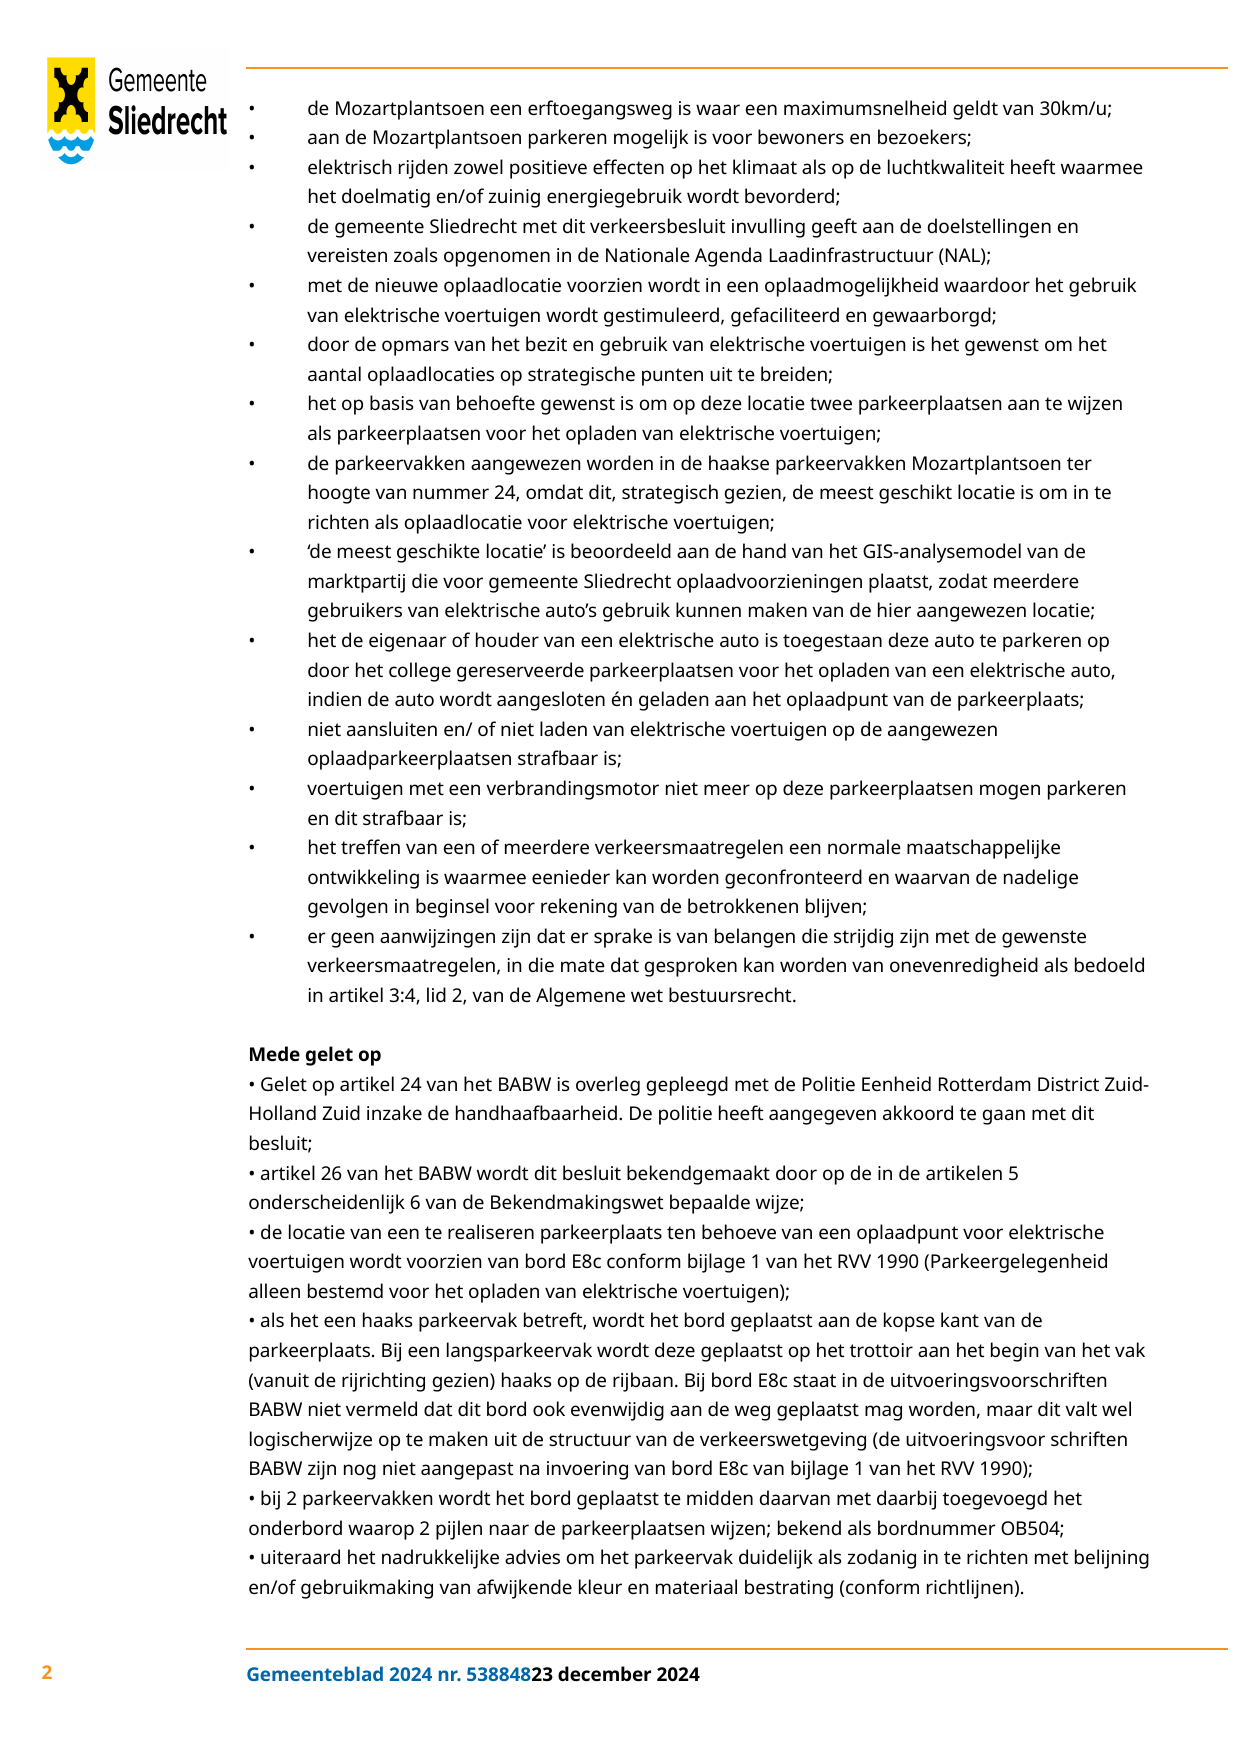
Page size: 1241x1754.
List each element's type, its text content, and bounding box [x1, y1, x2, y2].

text • artikel 26 van het BABW wordt dit besluit bekendgemaakt door op de in de artikelen 5 onderscheidenlijk 6 van de Bekendmakingswet bepaalde wijze; [248, 1160, 1152, 1215]
list door de opmars van het bezit en gebruik van elektrische voertuigen is het gewenst om het aantal oplaadlocaties op strategische punten uit te breiden; [248, 331, 1152, 387]
text • uiteraard het nadrukkelijke advies om het parkeervak duidelijk als zodanig in te richten met belijning en/of gebruikmaking van afwijkende kleur en materiaal bestrating (conform richtlijnen). [248, 1544, 1152, 1600]
list het op basis van behoefte gewenst is om op deze locatie twee parkeerplaatsen aan te wijzen als parkeerplaatsen voor het opladen van elektrische voertuigen; [248, 391, 1152, 446]
text • de locatie van een te realiseren parkeerplaats ten behoeve van een oplaadpunt voor elektrische voertuigen wordt voorzien van bord E8c conform bijlage 1 van het RVV 1990 (Parkeergelegenheid alleen bestemd voor het opladen van elektrische voertuigen); [248, 1219, 1152, 1304]
list het de eigenaar of houder van een elektrische auto is toegestaan deze auto te parkeren op door het college gereserveerde parkeerplaatsen voor het opladen van een elektrische auto, indien de auto wordt aangesloten én geladen aan het oplaadpunt van de parkeerplaats; [248, 627, 1152, 712]
list elektrisch rijden zowel positieve effecten op het klimaat als op de luchtkwaliteit heeft waarmee het doelmatig en/of zuinig energiegebruik wordt bevorderd; [248, 154, 1152, 209]
list niet aansluiten en/ of niet laden van elektrische voertuigen op de aangewezen oplaadparkeerplaatsen strafbaar is; [248, 716, 1152, 771]
list de Mozartplantsoen een erftoegangsweg is waar een maximumsnelheid geldt van 30km/u; [248, 95, 1152, 121]
list ‘de meest geschikte locatie’ is beoordeeld aan de hand van het GIS-analysemodel van de marktpartij die voor gemeente Sliedrecht oplaadvoorzieningen plaatst, zodat meerdere gebruikers van elektrische auto’s gebruik kunnen maken van de hier aangewezen locatie; [248, 538, 1152, 623]
list de parkeervakken aangewezen worden in de haakse parkeervakken Mozartplantsoen ter hoogte van nummer 24, omdat dit, strategisch gezien, de meest geschikt locatie is om in te richten als oplaadlocatie voor elektrische voertuigen; [248, 450, 1152, 535]
text • Gelet op artikel 24 van het BABW is overleg gepleegd met de Politie Eenheid Rotterdam District Zuid-Holland Zuid inzake de handhaafbaarheid. De politie heeft aangegeven akkoord te gaan met dit besluit; [248, 1071, 1152, 1156]
text • bij 2 parkeervakken wordt het bord geplaatst te midden daarvan met daarbij toegevoegd het onderbord waarop 2 pijlen naar de parkeerplaatsen wijzen; bekend als bordnummer OB504; [248, 1485, 1152, 1541]
list de gemeente Sliedrecht met dit verkeersbesluit invulling geeft aan de doelstellingen en vereisten zoals opgenomen in de Nationale Agenda Laadinfrastructuur (NAL); [248, 213, 1152, 268]
list voertuigen met een verbrandingsmotor niet meer op deze parkeerplaatsen mogen parkeren en dit strafbaar is; [248, 775, 1152, 831]
list er geen aanwijzingen zijn dat er sprake is van belangen die strijdig zijn met de gewenste verkeersmaatregelen, in die mate dat gesproken kan worden van onevenredigheid als bedoeld in artikel 3:4, lid 2, van de Algemene wet bestuursrecht. [248, 923, 1152, 1008]
text Mede gelet op [248, 1041, 1152, 1067]
list het treffen van een of meerdere verkeersmaatregelen een normale maatschappelijke ontwikkeling is waarmee eenieder kan worden geconfronteerd en waarvan de nadelige gevolgen in beginsel voor rekening van de betrokkenen blijven; [248, 834, 1152, 919]
list aan de Mozartplantsoen parkeren mogelijk is voor bewoners en bezoekers; [248, 124, 1152, 150]
text • als het een haaks parkeervak betreft, wordt het bord geplaatst aan de kopse kant van de parkeerplaats. Bij een langsparkeervak wordt deze geplaatst op het trottoir aan het begin van het vak (vanuit de rijrichting gezien) haaks op de rijbaan. Bij bord E8c staat in de uitvoeringsvoorschriften BABW niet vermeld dat dit bord ook evenwijdig aan de weg geplaatst mag worden, maar dit valt wel logischerwijze op te maken uit de structuur van de verkeerswetgeving (de uitvoeringsvoor schriften BABW zijn nog niet aangepast na invoering van bord E8c van bijlage 1 van het RVV 1990); [248, 1308, 1152, 1481]
picture [41, 47, 231, 172]
list met de nieuwe oplaadlocatie voorzien wordt in een oplaadmogelijkheid waardoor het gebruik van elektrische voertuigen wordt gestimuleerd, gefaciliteerd en gewaarborgd; [248, 272, 1152, 328]
